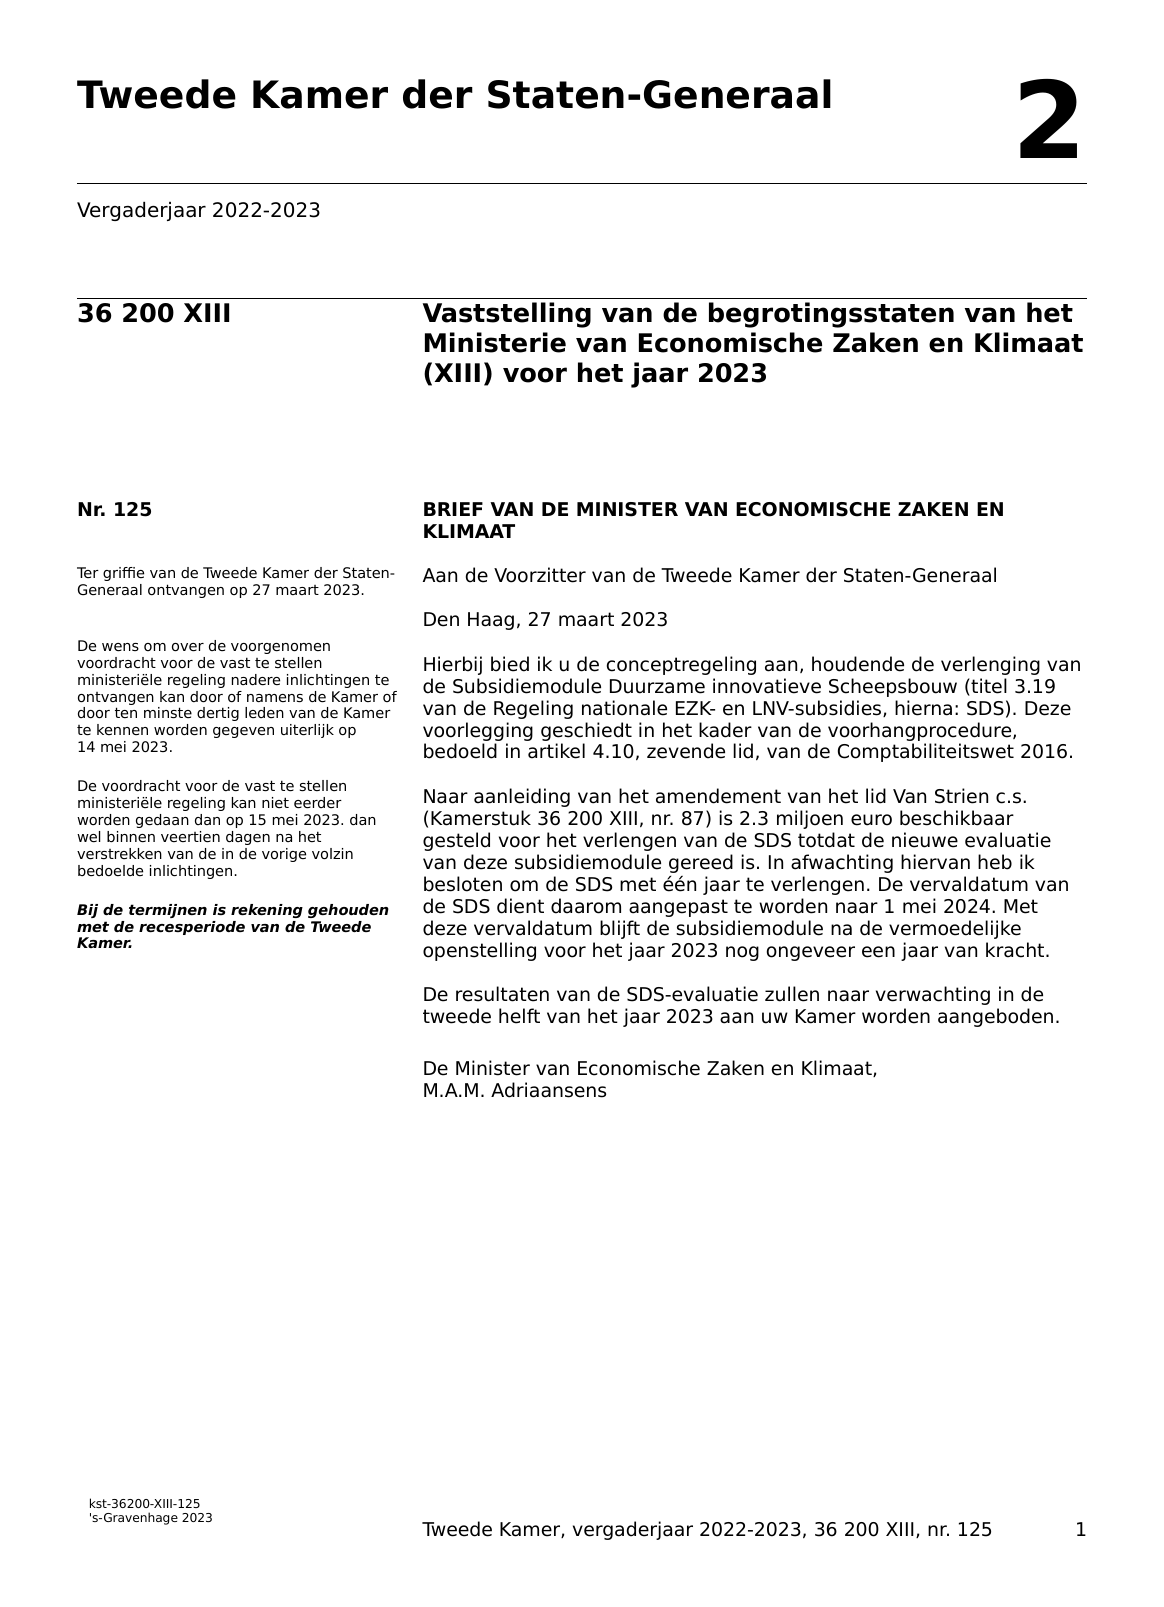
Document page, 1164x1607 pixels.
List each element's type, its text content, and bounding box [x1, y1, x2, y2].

text Den Haag, 27 maart 2023 [422, 609, 1087, 631]
text [77, 879, 399, 902]
text De voordracht voor de vast te stellen ministeriële regeling kan niet eerder worden gedaan dan op 15 mei 2023. dan wel binnen veertien dagen na het verstrekken van de in de vorige volzin bedoelde inlichtingen. [77, 778, 399, 879]
text Hierbij bied ik u de conceptregeling aan, houdende de verlenging van de Subsidiemodule Duurzame innovatieve Scheepsbouw (titel 3.19 van de Regeling nationale EZK- en LNV-subsidies, hierna: SDS). Deze voorlegging geschiedt in het kader van de voorhangprocedure, bedoeld in artikel 4.10, zevende lid, van de Comptabiliteitswet 2016. [422, 653, 1087, 763]
text De resultaten van de SDS-evaluatie zullen naar verwachting in de tweede helft van het jaar 2023 aan uw Kamer worden aangeboden. [422, 984, 1087, 1028]
text De Minister van Economische Zaken en Klimaat, M.A.M. Adriaansens [422, 1058, 1087, 1102]
subtitle Nr. 125 BRIEF VAN DE MINISTER VAN ECONOMISCHE ZAKEN EN KLIMAAT [77, 499, 1087, 543]
text Aan de Voorzitter van de Tweede Kamer der Staten-Generaal [422, 565, 1087, 587]
text [77, 756, 399, 778]
subtitle 36 200 XIII Vaststelling van de begrotingsstaten van het Ministerie van Economische Zaken en Klimaat (XIII) voor het jaar 2023 [77, 299, 1087, 388]
text 's-Gravenhage 2023 [88, 1511, 323, 1525]
text De wens om over de voorgenomen voordracht voor de vast te stellen ministeriële regeling nadere inlichtingen te ontvangen kan door of namens de Kamer of door ten minste dertig leden van de Kamer te kennen worden gegeven uiterlijk op 14 mei 2023. [77, 638, 399, 756]
table_header Tweede Kamer der Staten-Generaal [77, 59, 886, 183]
text Naar aanleiding van het amendement van het lid Van Strien c.s. (Kamerstuk 36 200 XIII, nr. 87) is 2.3 miljoen euro beschikbaar gesteld voor het verlengen van de SDS totdat de nieuwe evaluatie van deze subsidiemodule gereed is. In afwachting hiervan heb ik besloten om de SDS met één jaar te verlengen. De vervaldatum van de SDS dient daarom aangepast te worden naar 1 mei 2024. Met deze vervaldatum blijft de subsidiemodule na de vermoedelijke openstelling voor het jaar 2023 nog ongeveer een jaar van kracht. [422, 786, 1087, 961]
text Bij de termijnen is rekening gehouden met de recesperiode van de Tweede Kamer. [77, 902, 399, 952]
text [77, 599, 399, 638]
text Ter griffie van de Tweede Kamer der Staten-Generaal ontvangen op 27 maart 2023. [77, 565, 399, 599]
table_header 2 [886, 59, 1087, 183]
text kst-36200-XIII-125 [88, 1497, 323, 1511]
table_cell Vergaderjaar 2022-2023 [77, 184, 1087, 298]
